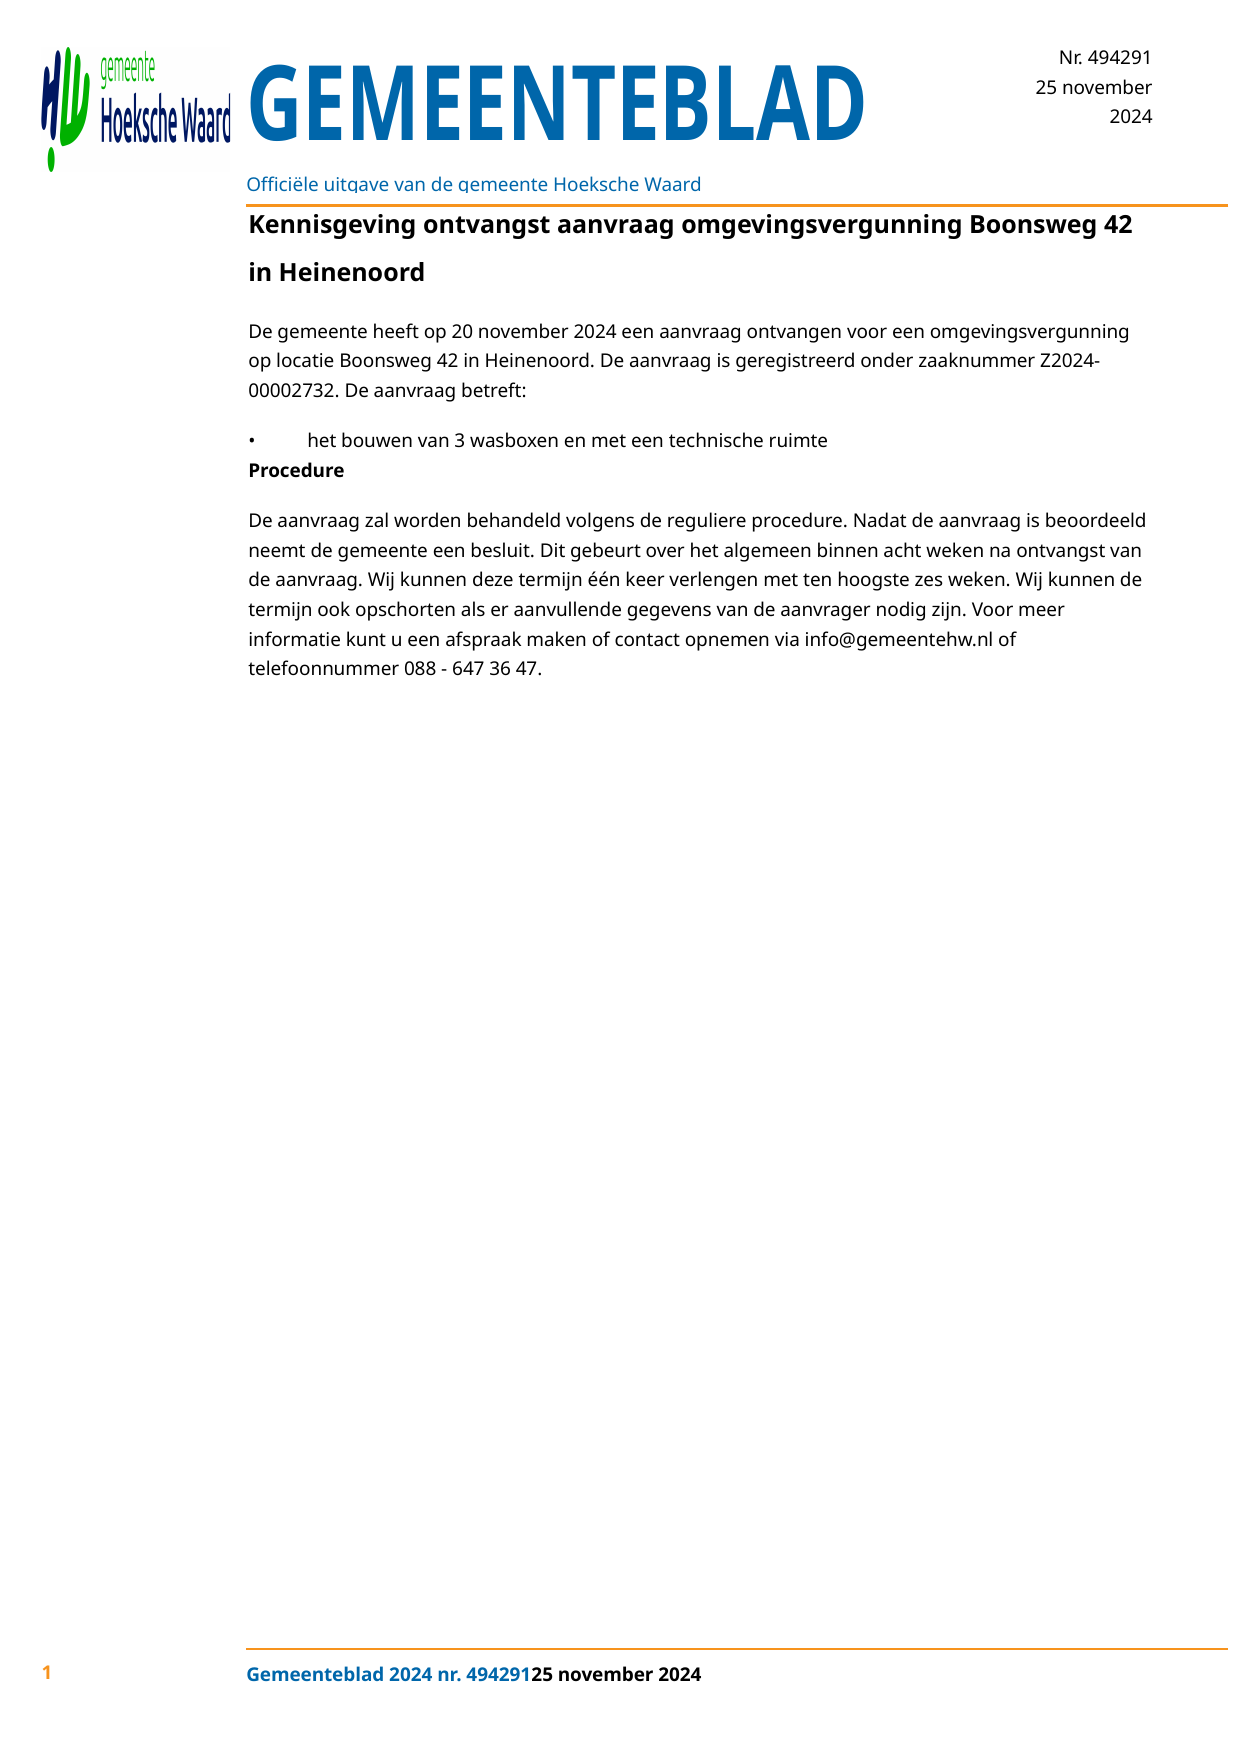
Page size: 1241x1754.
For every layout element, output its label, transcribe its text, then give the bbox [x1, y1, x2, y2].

text Procedure [248, 457, 1152, 483]
picture [41, 47, 231, 172]
list het bouwen van 3 wasboxen en met een technische ruimte [248, 427, 1152, 453]
text Kennisgeving ontvangst aanvraag omgevingsvergunning Boonsweg 42 in Heinenoord [248, 207, 1152, 288]
text De aanvraag zal worden behandeld volgens de reguliere procedure. Nadat de aanvraag is beoordeeld neemt de gemeente een besluit. Dit gebeurt over het algemeen binnen acht weken na ontvangst van de aanvraag. Wij kunnen deze termijn één keer verlengen met ten hoogste zes weken. Wij kunnen de termijn ook opschorten als er aanvullende gegevens van de aanvrager nodig zijn. Voor meer informatie kunt u een afspraak maken of contact opnemen via info@gemeentehw.nl of telefoonnummer 088 - 647 36 47. [248, 507, 1152, 681]
text De gemeente heeft op 20 november 2024 een aanvraag ontvangen voor een omgevingsvergunning op locatie Boonsweg 42 in Heinenoord. De aanvraag is geregistreerd onder zaaknummer Z2024-00002732. De aanvraag betreft: [248, 318, 1152, 403]
